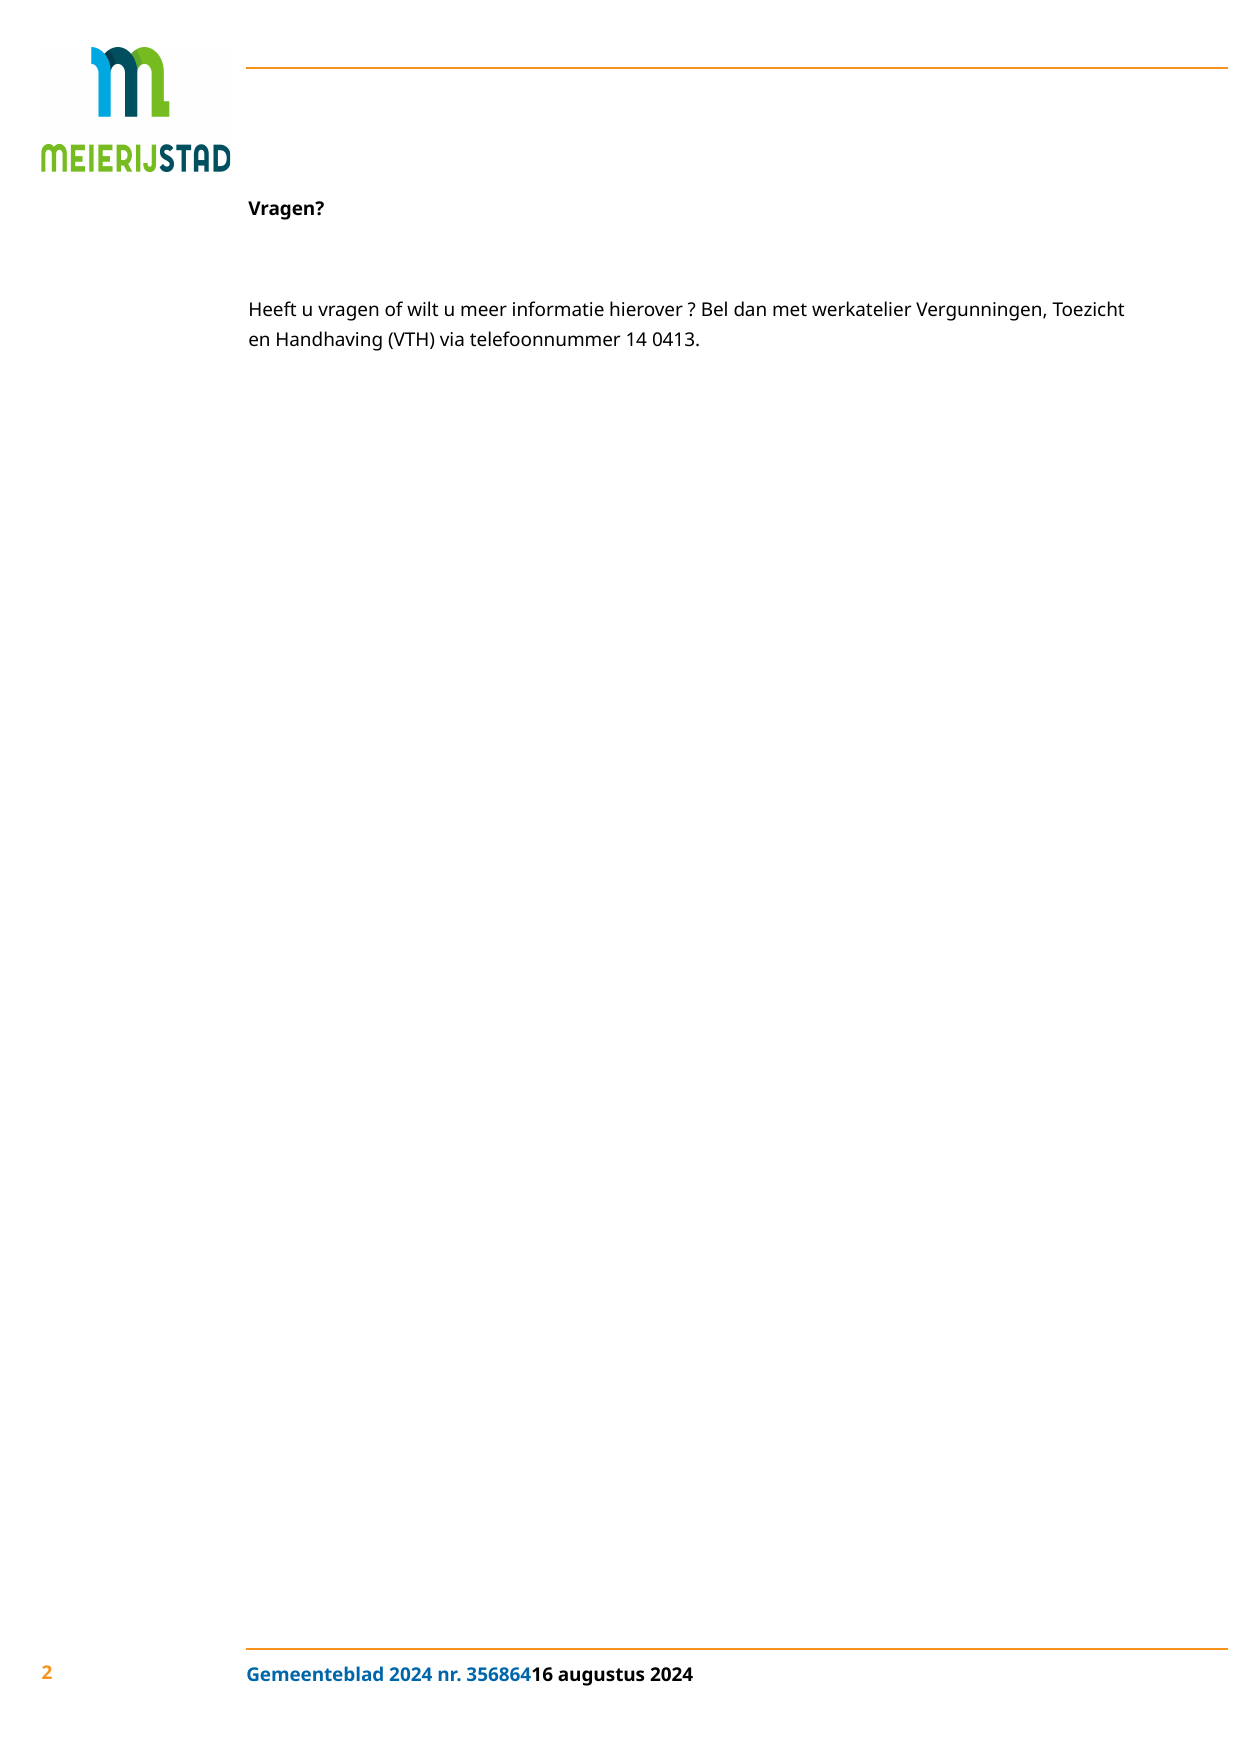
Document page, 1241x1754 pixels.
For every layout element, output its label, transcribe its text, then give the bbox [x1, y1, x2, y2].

text Heeft u vragen of wilt u meer informatie hierover ? Bel dan met werkatelier Vergunningen, Toezicht en Handhaving (VTH) via telefoonnummer 14 0413. [248, 296, 1152, 352]
picture [41, 47, 231, 172]
text Vragen? [248, 196, 1152, 221]
